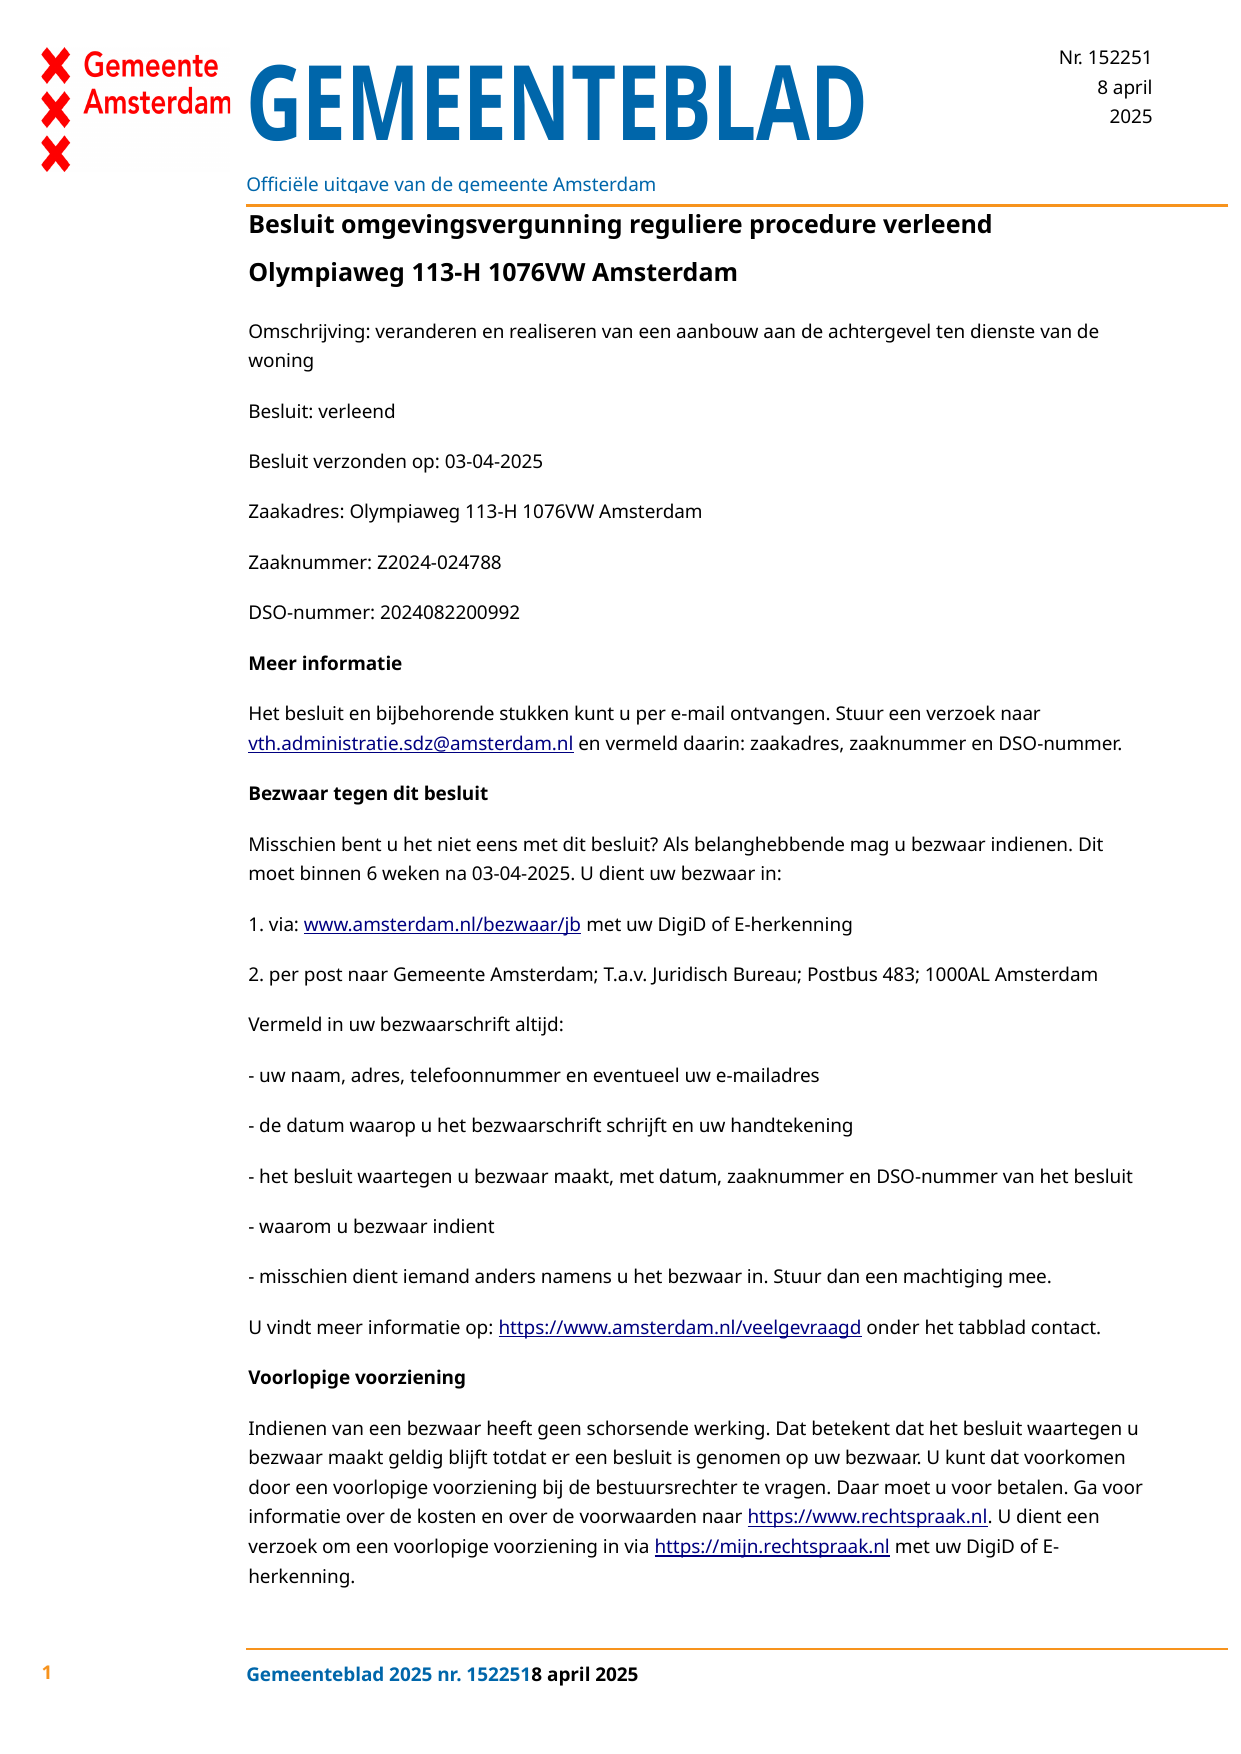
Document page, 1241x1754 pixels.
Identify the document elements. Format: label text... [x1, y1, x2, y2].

text - de datum waarop u het bezwaarschrift schrijft en uw handtekening [248, 1112, 1152, 1138]
text Zaaknummer: Z2024-024788 [248, 549, 1152, 575]
text Voorlopige voorziening [248, 1364, 1152, 1390]
text 1. via: www.amsterdam.nl/bezwaar/jb met uw DigiD of E-herkenning [248, 911, 1152, 937]
text Besluit verzonden op: 03-04-2025 [248, 448, 1152, 474]
text - het besluit waartegen u bezwaar maakt, met datum, zaaknummer en DSO-nummer van het besluit [248, 1163, 1152, 1189]
text Vermeld in uw bezwaarschrift altijd: [248, 1012, 1152, 1037]
text Besluit omgevingsvergunning reguliere procedure verleend Olympiaweg 113-H 1076VW Amsterdam [248, 207, 1152, 288]
text DSO-nummer: 2024082200992 [248, 599, 1152, 625]
text U vindt meer informatie op: https://www.amsterdam.nl/veelgevraagd onder het tabblad contact. [248, 1314, 1152, 1340]
text Misschien bent u het niet eens met dit besluit? Als belanghebbende mag u bezwaar indienen. Dit moet binnen 6 weken na 03-04-2025. U dient uw bezwaar in: [248, 831, 1152, 886]
text Bezwaar tegen dit besluit [248, 780, 1152, 806]
picture [41, 47, 231, 172]
text Indienen van een bezwaar heeft geen schorsende werking. Dat betekent dat het besluit waartegen u bezwaar maakt geldig blijft totdat er een besluit is genomen op uw bezwaar. U kunt dat voorkomen door een voorlopige voorziening bij de bestuursrechter te vragen. Daar moet u voor betalen. Ga voor informatie over de kosten en over de voorwaarden naar https://www.rechtspraak.nl. U dient een verzoek om een voorlopige voorziening in via https://mijn.rechtspraak.nl met uw DigiD of E-herkenning. [248, 1415, 1152, 1589]
text - uw naam, adres, telefoonnummer en eventueel uw e-mailadres [248, 1062, 1152, 1088]
text - waarom u bezwaar indient [248, 1213, 1152, 1239]
text - misschien dient iemand anders namens u het bezwaar in. Stuur dan een machtiging mee. [248, 1264, 1152, 1289]
text Het besluit en bijbehorende stukken kunt u per e-mail ontvangen. Stuur een verzoek naar vth.administratie.sdz@amsterdam.nl en vermeld daarin: zaakadres, zaaknummer en DSO-nummer. [248, 700, 1152, 756]
text 2. per post naar Gemeente Amsterdam; T.a.v. Juridisch Bureau; Postbus 483; 1000AL Amsterdam [248, 961, 1152, 987]
text Zaakadres: Olympiaweg 113-H 1076VW Amsterdam [248, 499, 1152, 524]
text Omschrijving: veranderen en realiseren van een aanbouw aan de achtergevel ten dienste van de woning [248, 318, 1152, 373]
text Besluit: verleend [248, 398, 1152, 424]
text Meer informatie [248, 650, 1152, 676]
